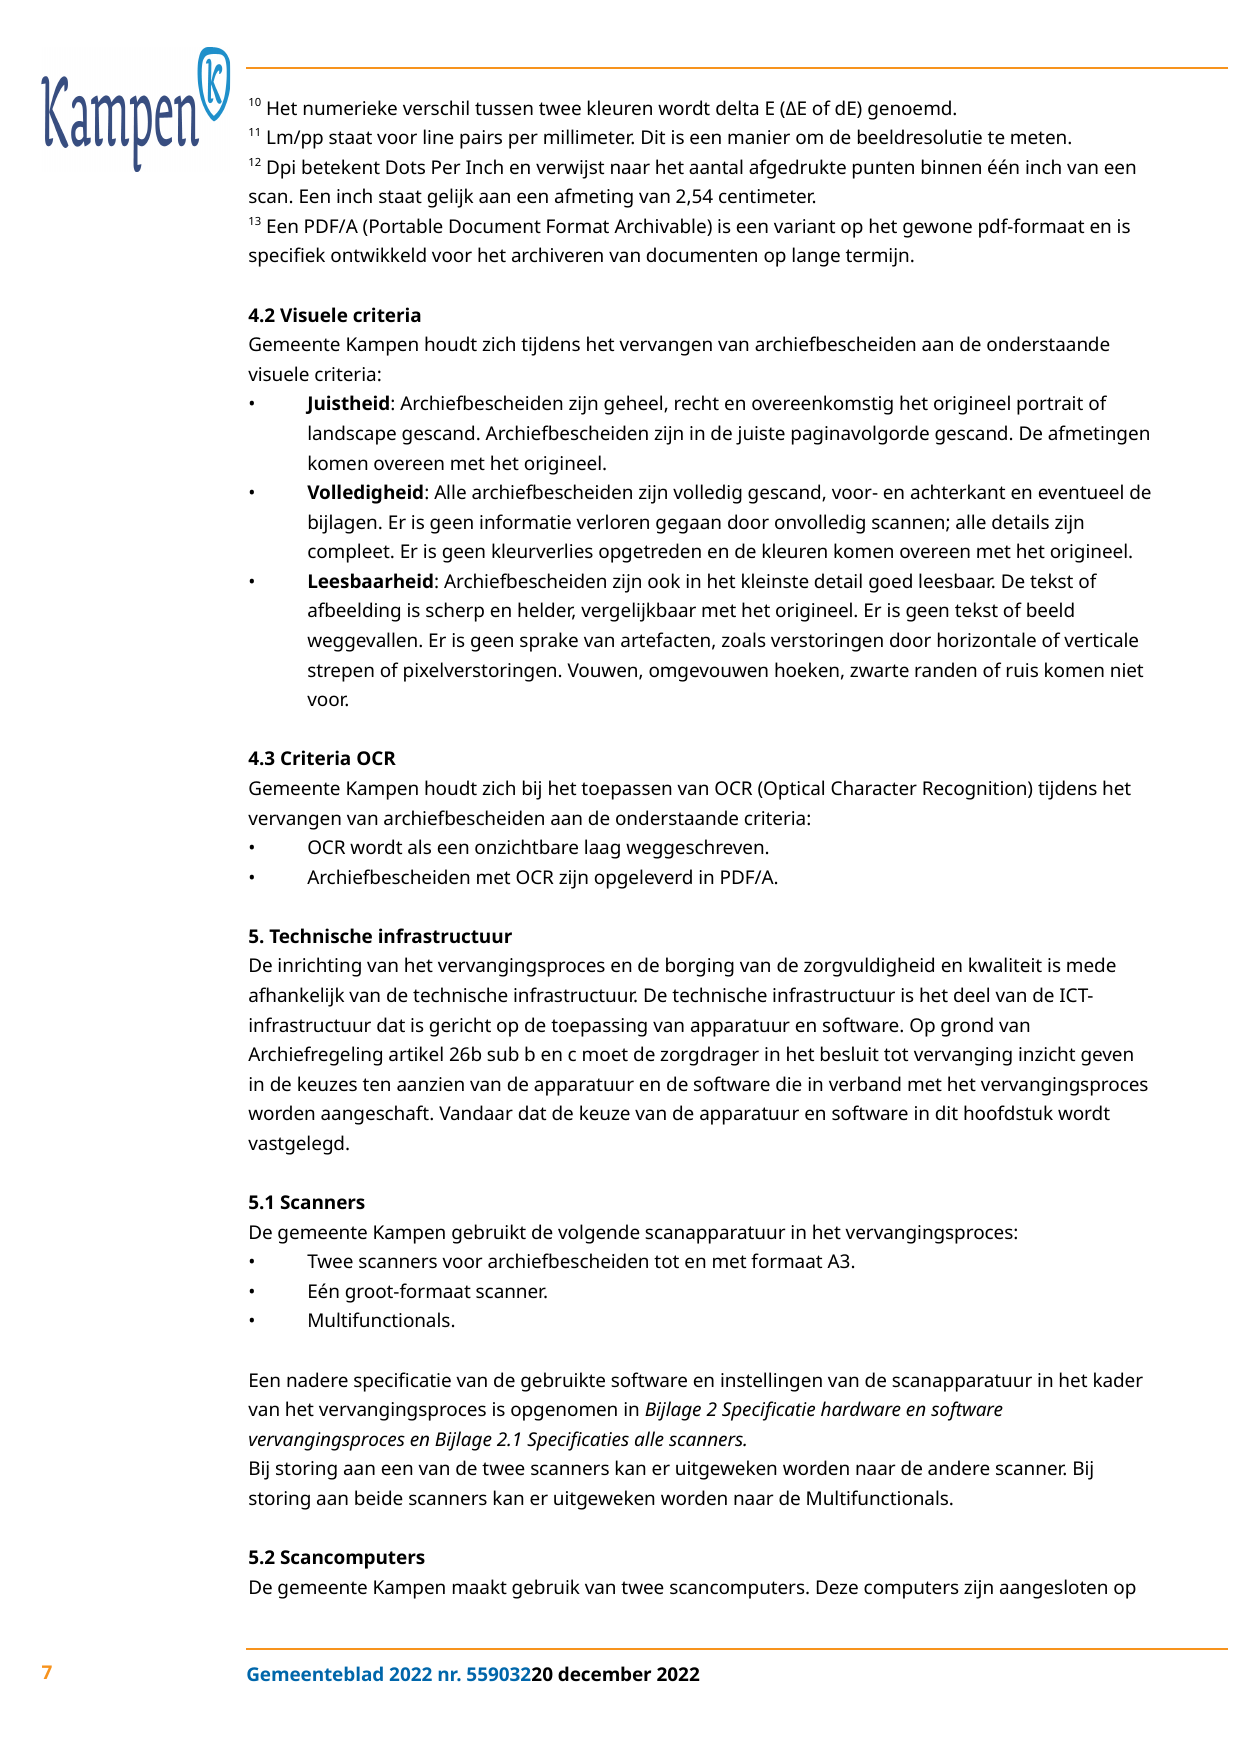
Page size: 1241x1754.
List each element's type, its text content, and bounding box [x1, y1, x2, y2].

picture [41, 47, 231, 172]
text 11 Lm/pp staat voor line pairs per millimeter. Dit is een manier om de beeldresolutie te meten. [248, 124, 1152, 150]
text 5.1 Scanners [248, 1189, 1152, 1215]
text 12 Dpi betekent Dots Per Inch en verwijst naar het aantal afgedrukte punten binnen één inch van een scan. Een inch staat gelijk aan een afmeting van 2,54 centimeter. [248, 154, 1152, 209]
text Bij storing aan een van de twee scanners kan er uitgeweken worden naar de andere scanner. Bij storing aan beide scanners kan er uitgeweken worden naar de Multifunctionals. [248, 1456, 1152, 1511]
text 5.2 Scancomputers [248, 1544, 1152, 1570]
text 5. Technische infrastructuur [248, 923, 1152, 949]
text De gemeente Kampen gebruikt de volgende scanapparatuur in het vervangingsproces: [248, 1219, 1152, 1245]
list Twee scanners voor archiefbescheiden tot en met formaat A3. [248, 1248, 1152, 1274]
text 10 Het numerieke verschil tussen twee kleuren wordt delta E (ΔE of dE) genoemd. [248, 95, 1152, 121]
list Leesbaarheid: Archiefbescheiden zijn ook in het kleinste detail goed leesbaar. De tekst of afbeelding is scherp en helder, vergelijkbaar met het origineel. Er is geen tekst of beeld weggevallen. Er is geen sprake van artefacten, zoals verstoringen door horizontale of verticale strepen of pixelverstoringen. Vouwen, omgevouwen hoeken, zwarte randen of ruis komen niet voor. [248, 568, 1152, 712]
list Eén groot-formaat scanner. [248, 1278, 1152, 1304]
list Volledigheid: Alle archiefbescheiden zijn volledig gescand, voor- en achterkant en eventueel de bijlagen. Er is geen informatie verloren gegaan door onvolledig scannen; alle details zijn compleet. Er is geen kleurverlies opgetreden en de kleuren komen overeen met het origineel. [248, 479, 1152, 564]
text 13 Een PDF/A (Portable Document Format Archivable) is een variant op het gewone pdf-formaat en is specifiek ontwikkeld voor het archiveren van documenten op lange termijn. [248, 213, 1152, 268]
text De gemeente Kampen maakt gebruik van twee scancomputers. Deze computers zijn aangesloten op [248, 1574, 1152, 1600]
text 4.3 Criteria OCR [248, 746, 1152, 771]
text Een nadere specificatie van de gebruikte software en instellingen van de scanapparatuur in het kader van het vervangingsproces is opgenomen in Bijlage 2 Specificatie hardware en software vervangingsproces en Bijlage 2.1 Specificaties alle scanners. [248, 1367, 1152, 1452]
text Gemeente Kampen houdt zich tijdens het vervangen van archiefbescheiden aan de onderstaande visuele criteria: [248, 331, 1152, 387]
text Gemeente Kampen houdt zich bij het toepassen van OCR (Optical Character Recognition) tijdens het vervangen van archiefbescheiden aan de onderstaande criteria: [248, 775, 1152, 831]
list OCR wordt als een onzichtbare laag weggeschreven. [248, 834, 1152, 860]
list Archiefbescheiden met OCR zijn opgeleverd in PDF/A. [248, 864, 1152, 890]
list Juistheid: Archiefbescheiden zijn geheel, recht en overeenkomstig het origineel portrait of landscape gescand. Archiefbescheiden zijn in de juiste paginavolgorde gescand. De afmetingen komen overeen met het origineel. [248, 391, 1152, 476]
text 4.2 Visuele criteria [248, 302, 1152, 328]
list Multifunctionals. [248, 1308, 1152, 1333]
text De inrichting van het vervangingsproces en de borging van de zorgvuldigheid en kwaliteit is mede afhankelijk van de technische infrastructuur. De technische infrastructuur is het deel van de ICT-infrastructuur dat is gericht op de toepassing van apparatuur en software. Op grond van Archiefregeling artikel 26b sub b en c moet de zorgdrager in het besluit tot vervanging inzicht geven in de keuzes ten aanzien van de apparatuur en de software die in verband met het vervangingsproces worden aangeschaft. Vandaar dat de keuze van de apparatuur en software in dit hoofdstuk wordt vastgelegd. [248, 953, 1152, 1156]
